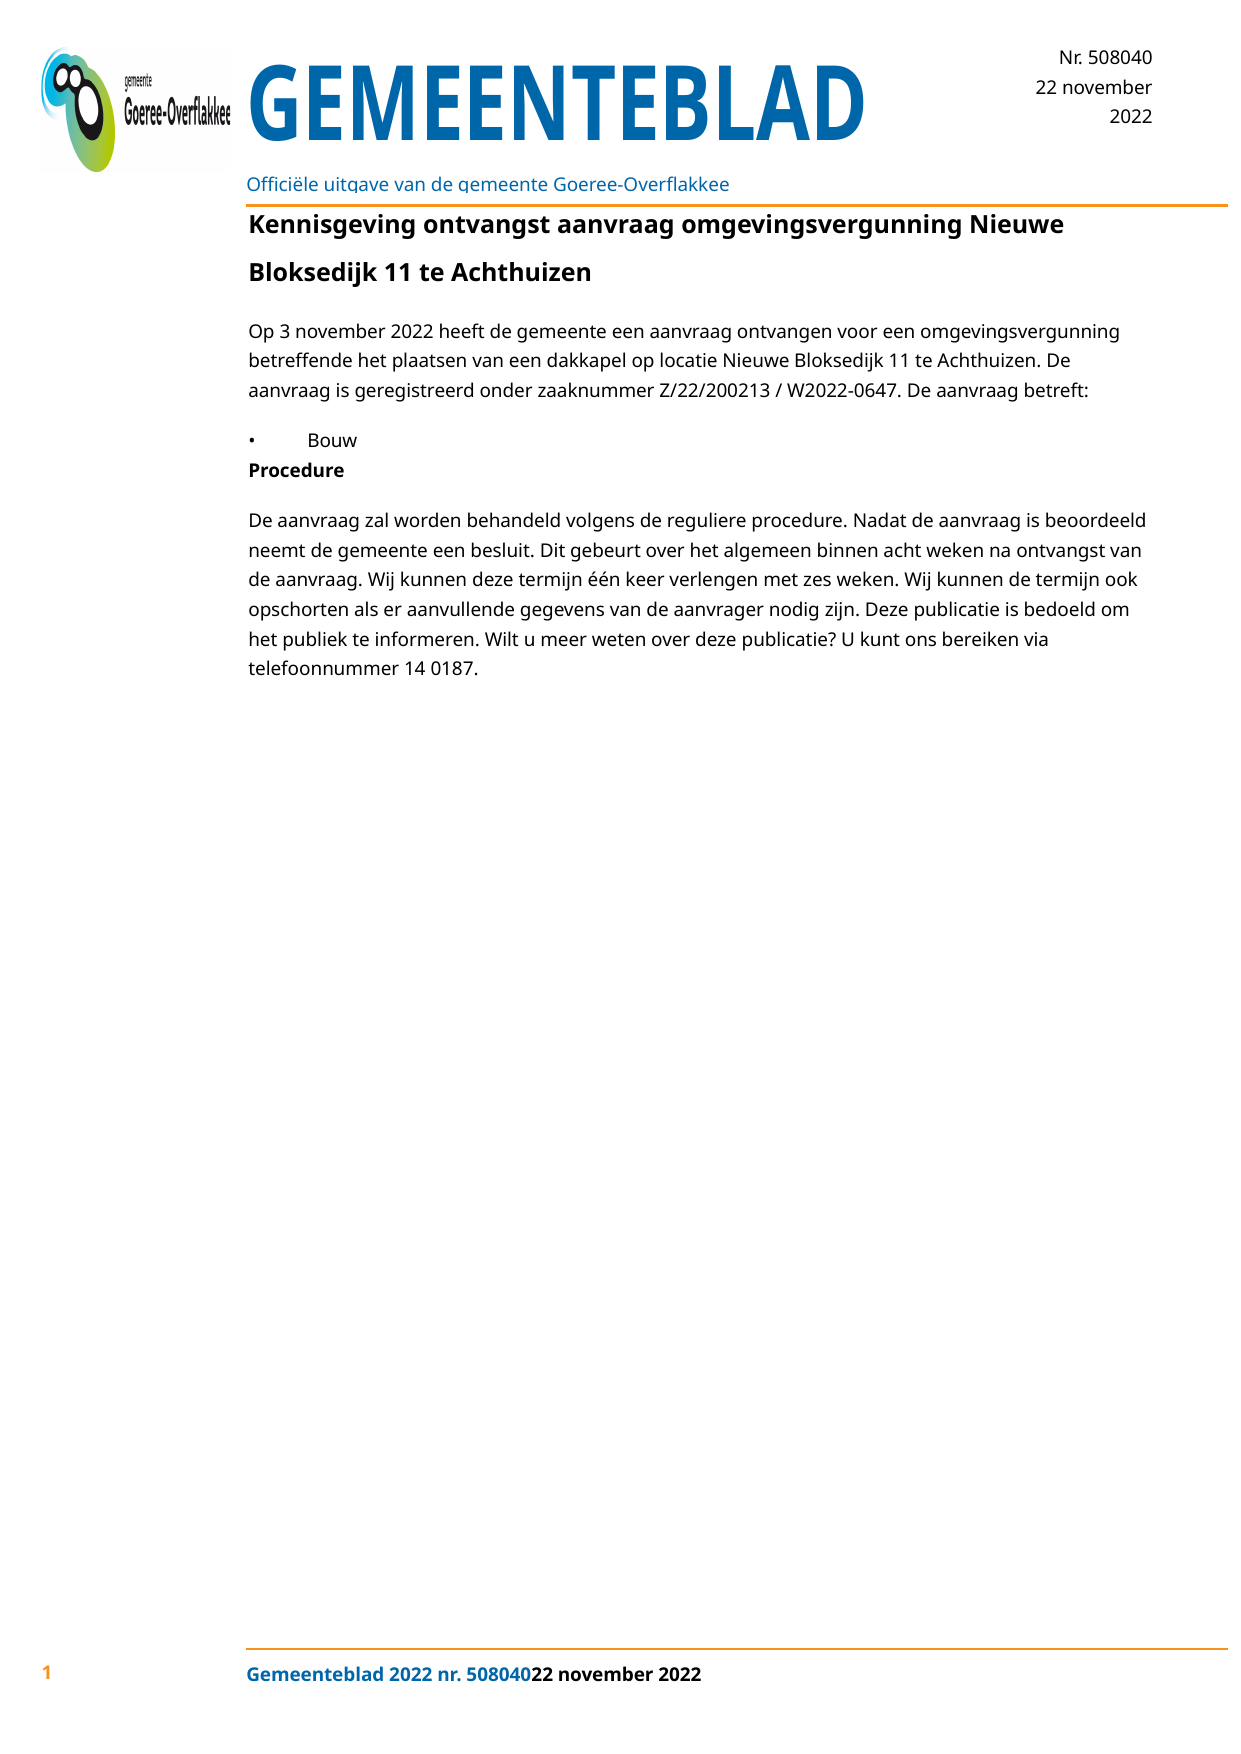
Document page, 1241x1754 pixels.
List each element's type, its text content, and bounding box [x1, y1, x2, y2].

text Op 3 november 2022 heeft de gemeente een aanvraag ontvangen voor een omgevingsvergunning betreffende het plaatsen van een dakkapel op locatie Nieuwe Bloksedijk 11 te Achthuizen. De aanvraag is geregistreerd onder zaaknummer Z/22/200213 / W2022-0647. De aanvraag betreft: [248, 318, 1152, 403]
text De aanvraag zal worden behandeld volgens de reguliere procedure. Nadat de aanvraag is beoordeeld neemt de gemeente een besluit. Dit gebeurt over het algemeen binnen acht weken na ontvangst van de aanvraag. Wij kunnen deze termijn één keer verlengen met zes weken. Wij kunnen de termijn ook opschorten als er aanvullende gegevens van de aanvrager nodig zijn. Deze publicatie is bedoeld om het publiek te informeren. Wilt u meer weten over deze publicatie? U kunt ons bereiken via telefoonnummer 14 0187. [248, 507, 1152, 681]
list Bouw [248, 427, 1152, 453]
text Procedure [248, 457, 1152, 483]
picture [41, 47, 231, 172]
text Kennisgeving ontvangst aanvraag omgevingsvergunning Nieuwe Bloksedijk 11 te Achthuizen [248, 207, 1152, 288]
